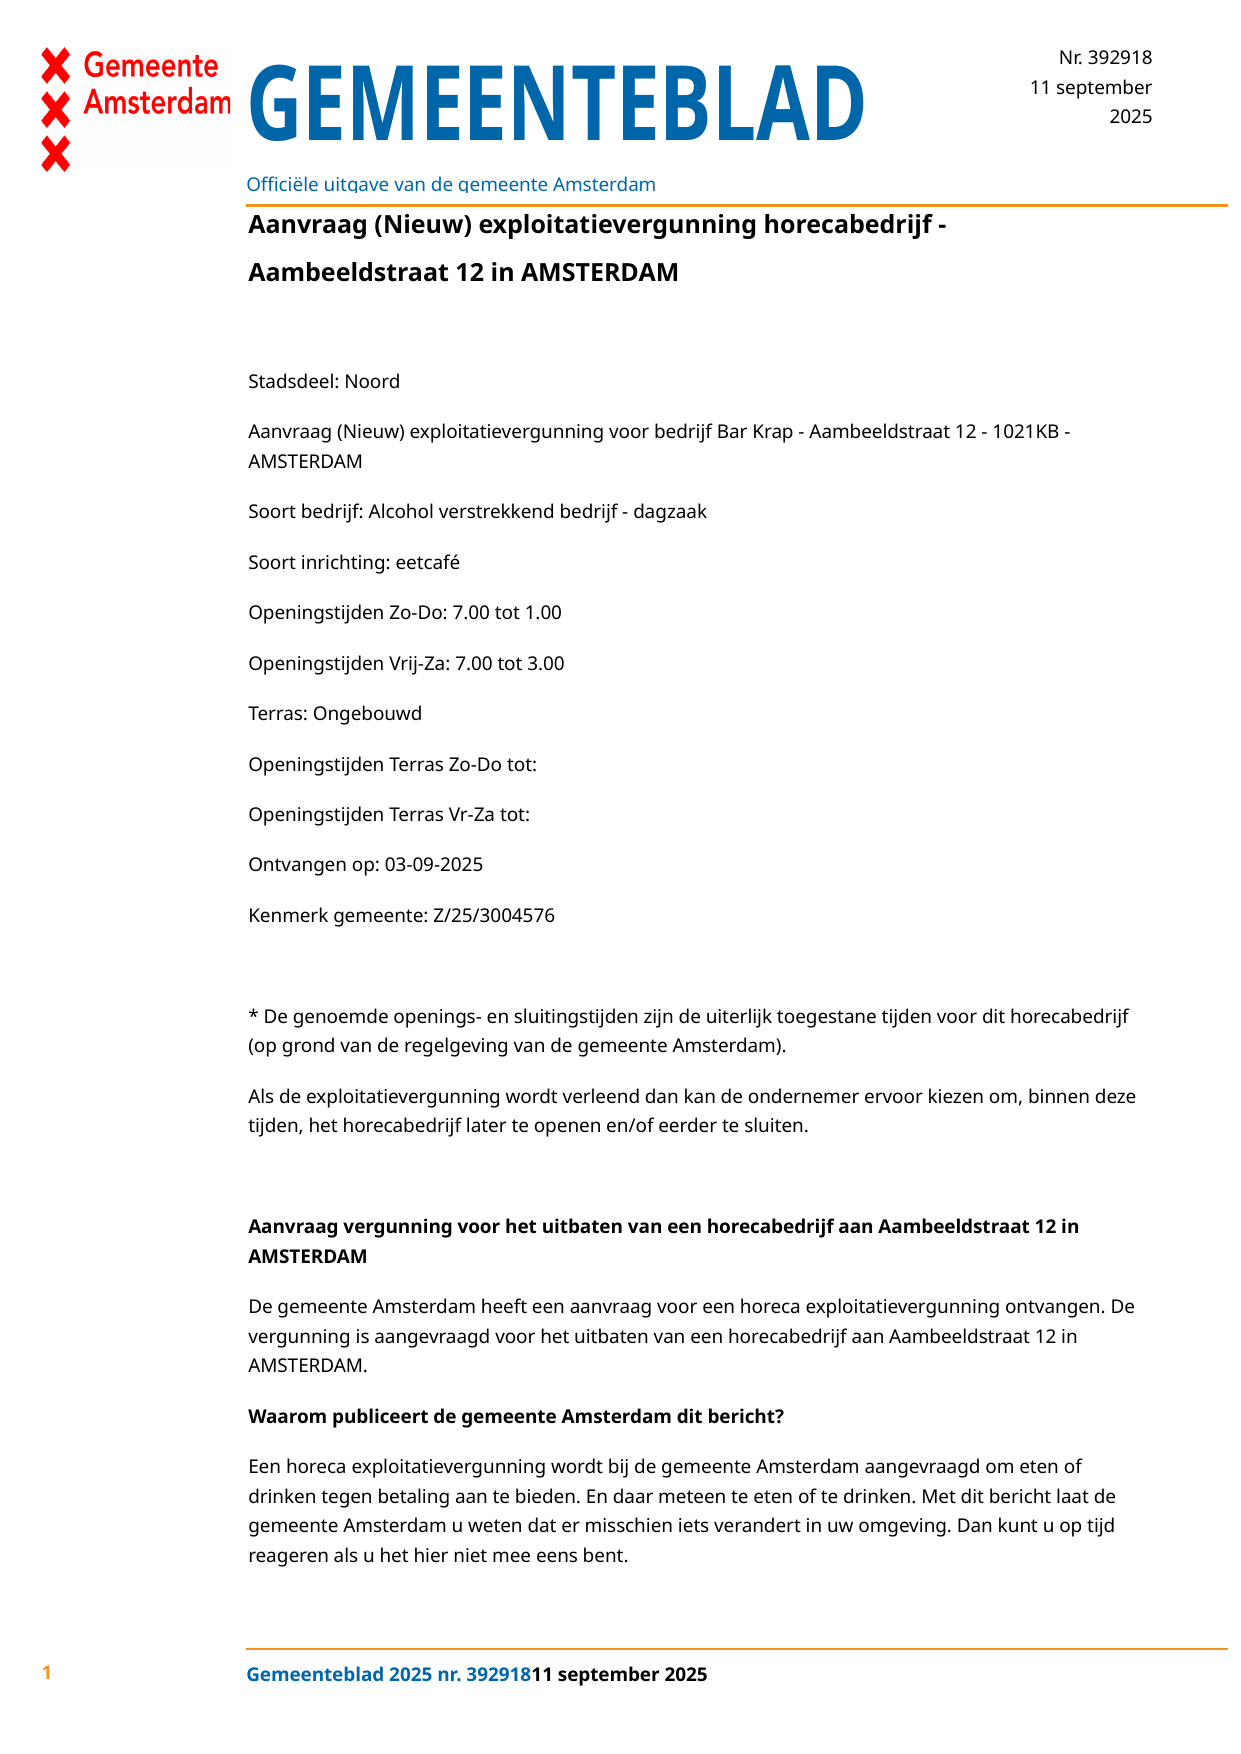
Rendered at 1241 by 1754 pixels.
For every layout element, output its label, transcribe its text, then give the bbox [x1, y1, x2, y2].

text * De genoemde openings- en sluitingstijden zijn de uiterlijk toegestane tijden voor dit horecabedrijf (op grond van de regelgeving van de gemeente Amsterdam). [248, 1003, 1152, 1058]
text Ontvangen op: 03-09-2025 [248, 852, 1152, 877]
text Terras: Ongebouwd [248, 700, 1152, 726]
text De gemeente Amsterdam heeft een aanvraag voor een horeca exploitatievergunning ontvangen. De vergunning is aangevraagd voor het uitbaten van een horecabedrijf aan Aambeeldstraat 12 in AMSTERDAM. [248, 1293, 1152, 1378]
text Waarom publiceert de gemeente Amsterdam dit bericht? [248, 1403, 1152, 1429]
text Kenmerk gemeente: Z/25/3004576 [248, 902, 1152, 928]
text Aanvraag (Nieuw) exploitatievergunning voor bedrijf Bar Krap - Aambeeldstraat 12 - 1021KB - AMSTERDAM [248, 419, 1152, 474]
text Soort inrichting: eetcafé [248, 549, 1152, 575]
picture [41, 47, 231, 172]
text Als de exploitatievergunning wordt verleend dan kan de ondernemer ervoor kiezen om, binnen deze tijden, het horecabedrijf later te openen en/of eerder te sluiten. [248, 1083, 1152, 1138]
text Openingstijden Vrij-Za: 7.00 tot 3.00 [248, 650, 1152, 676]
text Aanvraag (Nieuw) exploitatievergunning horecabedrijf - Aambeeldstraat 12 in AMSTERDAM [248, 207, 1152, 288]
text Openingstijden Terras Vr-Za tot: [248, 801, 1152, 827]
text Openingstijden Zo-Do: 7.00 tot 1.00 [248, 599, 1152, 625]
text Een horeca exploitatievergunning wordt bij de gemeente Amsterdam aangevraagd om eten of drinken tegen betaling aan te bieden. En daar meteen te eten of te drinken. Met dit bericht laat de gemeente Amsterdam u weten dat er misschien iets verandert in uw omgeving. Dan kunt u op tijd reageren als u het hier niet mee eens bent. [248, 1453, 1152, 1568]
text Stadsdeel: Noord [248, 368, 1152, 394]
text Aanvraag vergunning voor het uitbaten van een horecabedrijf aan Aambeeldstraat 12 in AMSTERDAM [248, 1213, 1152, 1269]
text Openingstijden Terras Zo-Do tot: [248, 751, 1152, 777]
text Soort bedrijf: Alcohol verstrekkend bedrijf - dagzaak [248, 499, 1152, 524]
